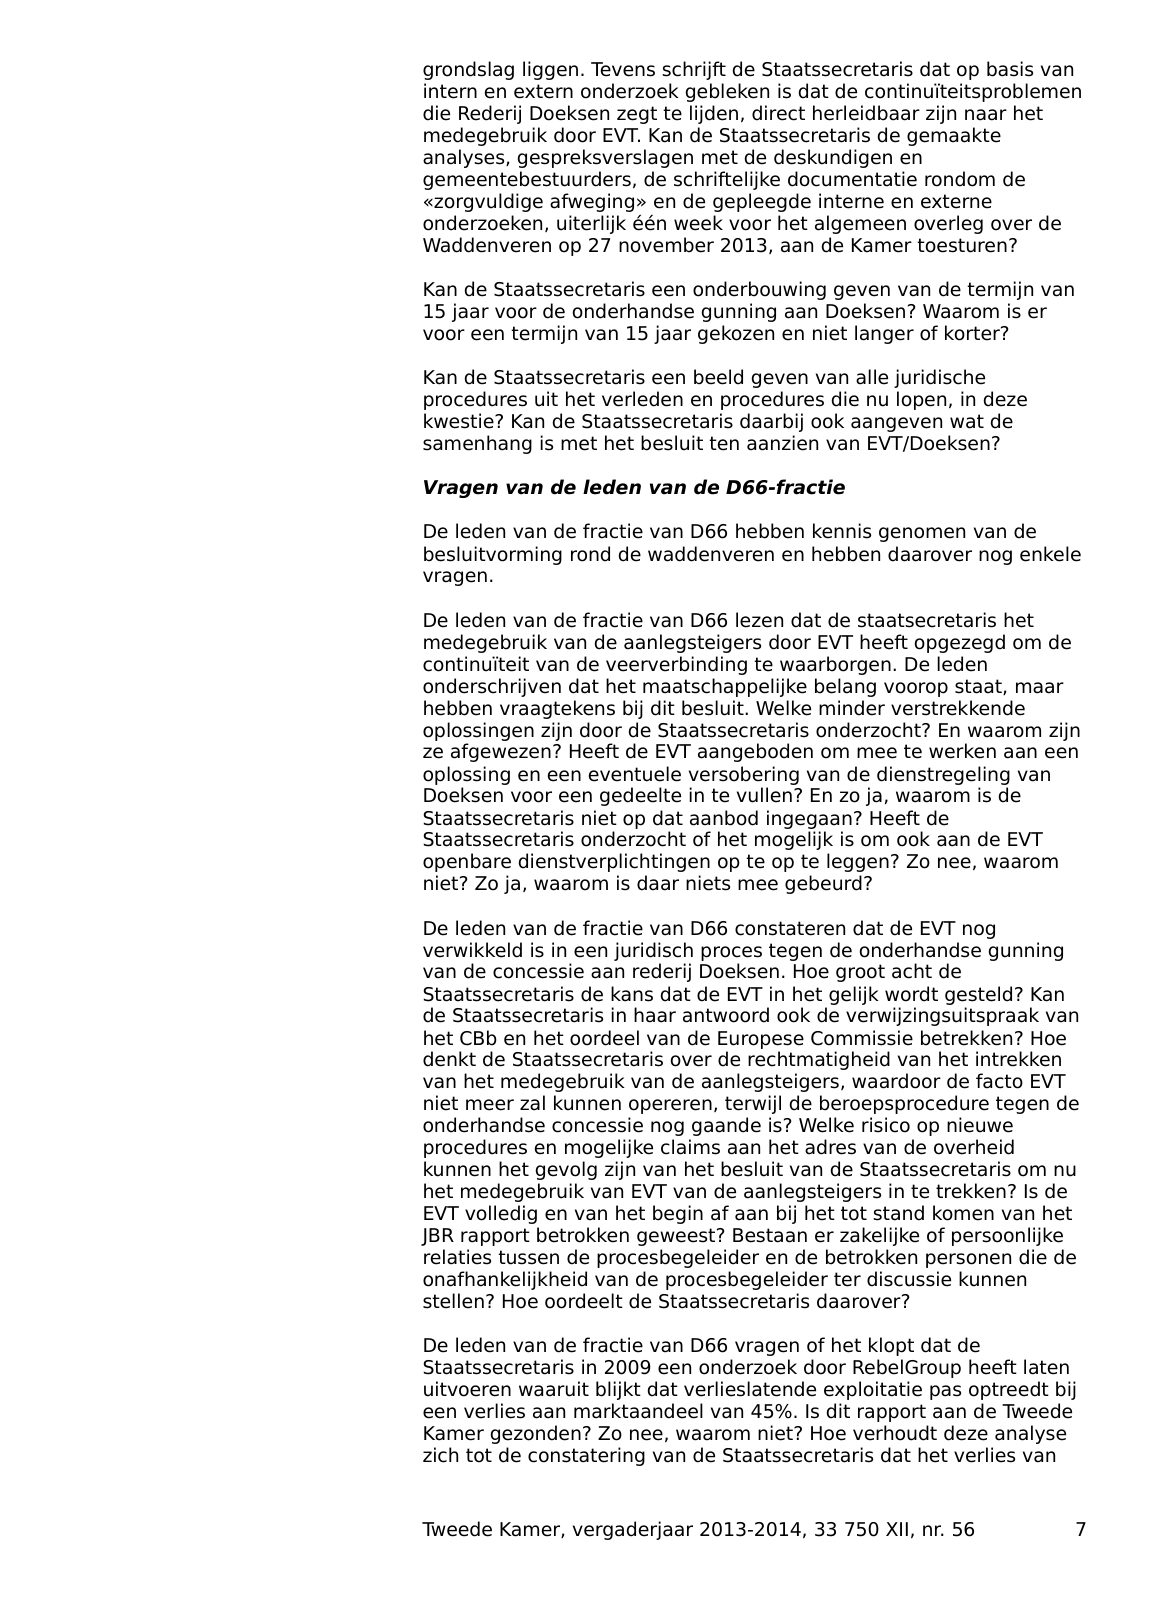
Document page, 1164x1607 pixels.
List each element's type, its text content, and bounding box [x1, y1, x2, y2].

text De leden van de fractie van D66 hebben kennis genomen van de besluitvorming rond de waddenveren en hebben daarover nog enkele vragen. [422, 521, 1087, 587]
text grondslag liggen. Tevens schrijft de Staatssecretaris dat op basis van intern en extern onderzoek gebleken is dat de continuïteitsproblemen die Rederij Doeksen zegt te lijden, direct herleidbaar zijn naar het medegebruik door EVT. Kan de Staatssecretaris de gemaakte analyses, gespreksverslagen met de deskundigen en gemeentebestuurders, de schriftelijke documentatie rondom de «zorgvuldige afweging» en de gepleegde interne en externe onderzoeken, uiterlijk één week voor het algemeen overleg over de Waddenveren op 27 november 2013, aan de Kamer toesturen? [422, 59, 1087, 257]
subtitle Vragen van de leden van de D66-fractie [422, 477, 1087, 499]
text De leden van de fractie van D66 constateren dat de EVT nog verwikkeld is in een juridisch proces tegen de onderhandse gunning van de concessie aan rederij Doeksen. Hoe groot acht de Staatssecretaris de kans dat de EVT in het gelijk wordt gesteld? Kan de Staatssecretaris in haar antwoord ook de verwijzingsuitspraak van het CBb en het oordeel van de Europese Commissie betrekken? Hoe denkt de Staatssecretaris over de rechtmatigheid van het intrekken van het medegebruik van de aanlegsteigers, waardoor de facto EVT niet meer zal kunnen opereren, terwijl de beroepsprocedure tegen de onderhandse concessie nog gaande is? Welke risico op nieuwe procedures en mogelijke claims aan het adres van de overheid kunnen het gevolg zijn van het besluit van de Staatssecretaris om nu het medegebruik van EVT van de aanlegsteigers in te trekken? Is de EVT volledig en van het begin af aan bij het tot stand komen van het JBR rapport betrokken geweest? Bestaan er zakelijke of persoonlijke relaties tussen de procesbegeleider en de betrokken personen die de onafhankelijkheid van de procesbegeleider ter discussie kunnen stellen? Hoe oordeelt de Staatssecretaris daarover? [422, 917, 1087, 1313]
text Kan de Staatssecretaris een beeld geven van alle juridische procedures uit het verleden en procedures die nu lopen, in deze kwestie? Kan de Staatssecretaris daarbij ook aangeven wat de samenhang is met het besluit ten aanzien van EVT/Doeksen? [422, 367, 1087, 455]
text De leden van de fractie van D66 lezen dat de staatsecretaris het medegebruik van de aanlegsteigers door EVT heeft opgezegd om de continuïteit van de veerverbinding te waarborgen. De leden onderschrijven dat het maatschappelijke belang voorop staat, maar hebben vraagtekens bij dit besluit. Welke minder verstrekkende oplossingen zijn door de Staatssecretaris onderzocht? En waarom zijn ze afgewezen? Heeft de EVT aangeboden om mee te werken aan een oplossing en een eventuele versobering van de dienstregeling van Doeksen voor een gedeelte in te vullen? En zo ja, waarom is de Staatssecretaris niet op dat aanbod ingegaan? Heeft de Staatssecretaris onderzocht of het mogelijk is om ook aan de EVT openbare dienstverplichtingen op te op te leggen? Zo nee, waarom niet? Zo ja, waarom is daar niets mee gebeurd? [422, 609, 1087, 895]
text De leden van de fractie van D66 vragen of het klopt dat de Staatssecretaris in 2009 een onderzoek door RebelGroup heeft laten uitvoeren waaruit blijkt dat verlieslatende exploitatie pas optreedt bij een verlies aan marktaandeel van 45%. Is dit rapport aan de Tweede Kamer gezonden? Zo nee, waarom niet? Hoe verhoudt deze analyse zich tot de constatering van de Staatssecretaris dat het verlies van [422, 1335, 1087, 1467]
text Kan de Staatssecretaris een onderbouwing geven van de termijn van 15 jaar voor de onderhandse gunning aan Doeksen? Waarom is er voor een termijn van 15 jaar gekozen en niet langer of korter? [422, 279, 1087, 345]
